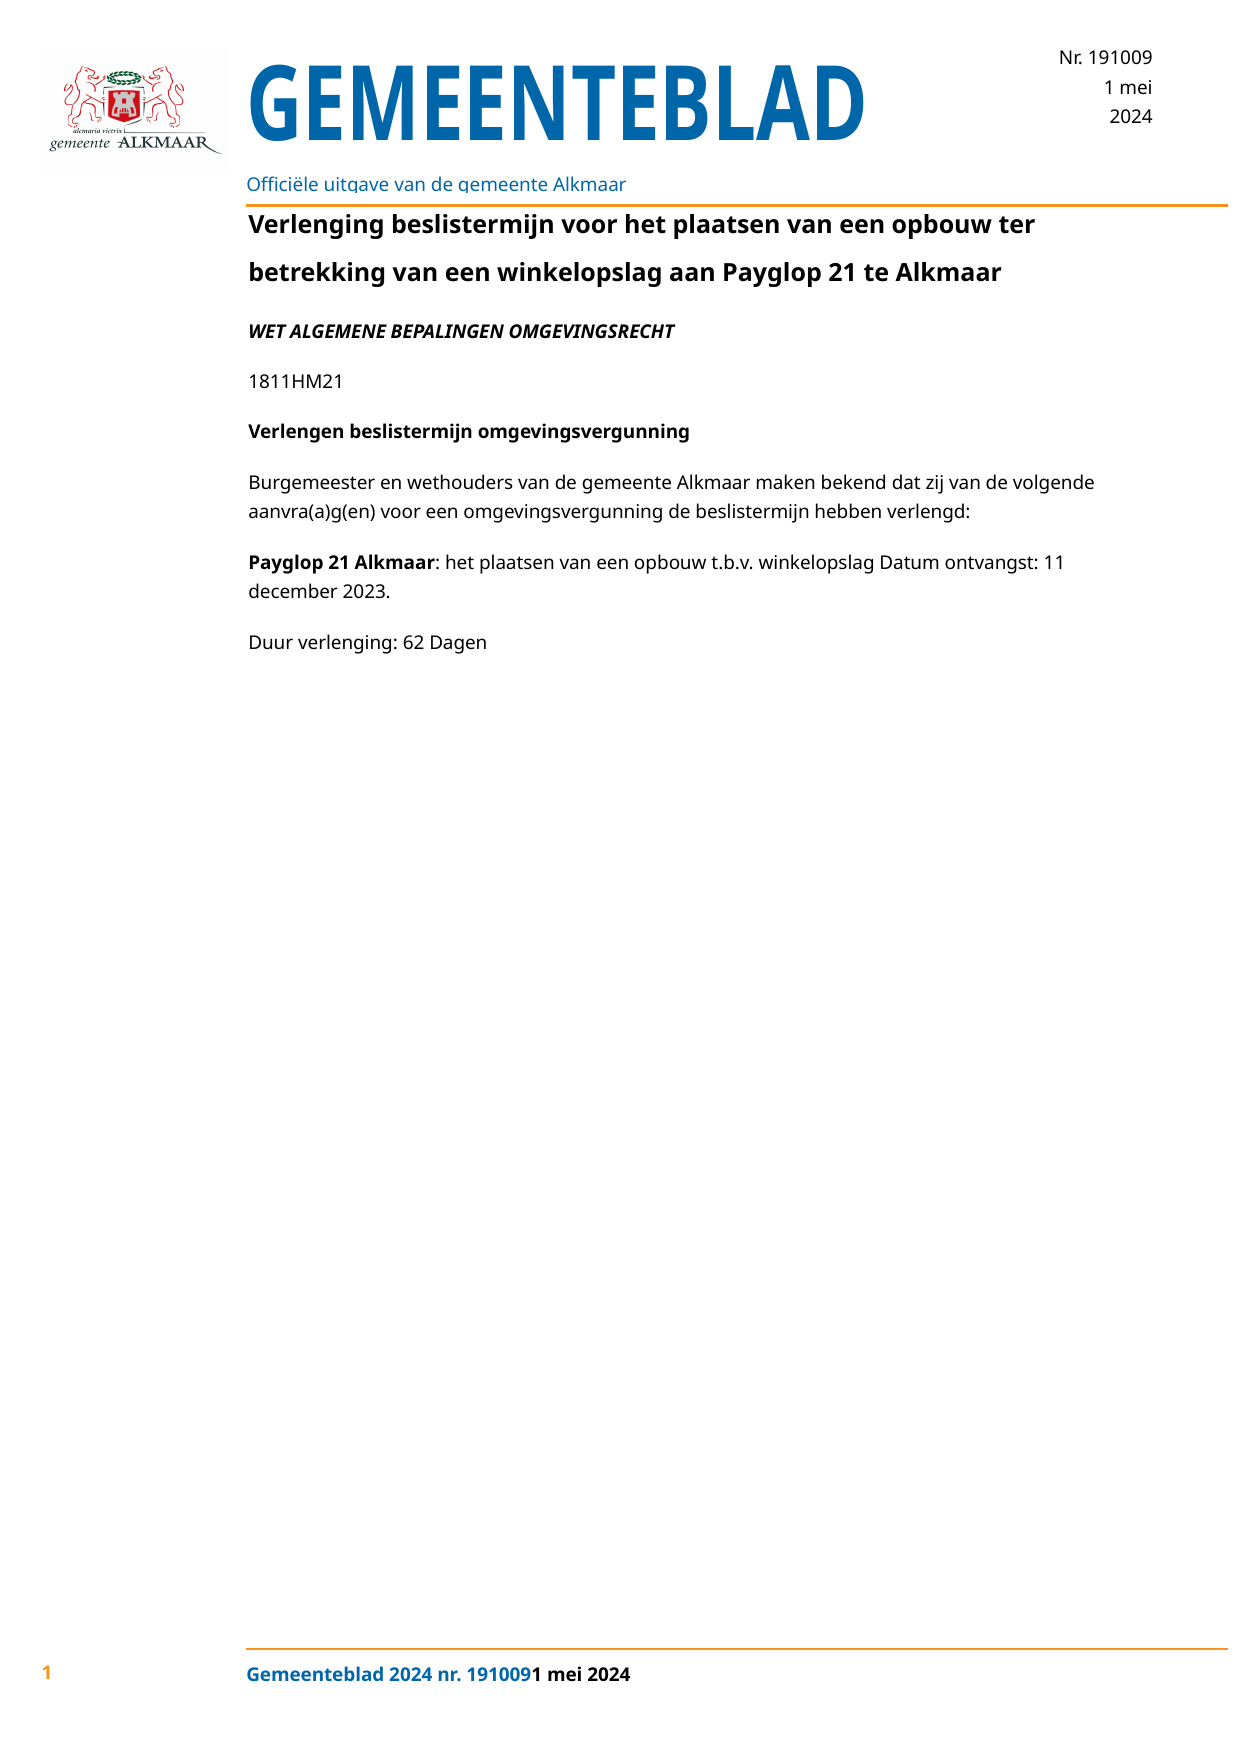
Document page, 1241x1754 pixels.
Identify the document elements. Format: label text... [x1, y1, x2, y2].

text Verlenging beslistermijn voor het plaatsen van een opbouw ter betrekking van een winkelopslag aan Payglop 21 te Alkmaar [248, 207, 1152, 288]
text Verlengen beslistermijn omgevingsvergunning [248, 419, 1152, 444]
text 1811HM21 [248, 368, 1152, 394]
text Payglop 21 Alkmaar: het plaatsen van een opbouw t.b.v. winkelopslag Datum ontvangst: 11 december 2023. [248, 549, 1152, 604]
text WET ALGEMENE BEPALINGEN OMGEVINGSRECHT [248, 318, 1152, 344]
text Duur verlenging: 62 Dagen [248, 629, 1152, 655]
picture [41, 47, 231, 172]
text Burgemeester en wethouders van de gemeente Alkmaar maken bekend dat zij van de volgende aanvra(a)g(en) voor een omgevingsvergunning de beslistermijn hebben verlengd: [248, 469, 1152, 524]
